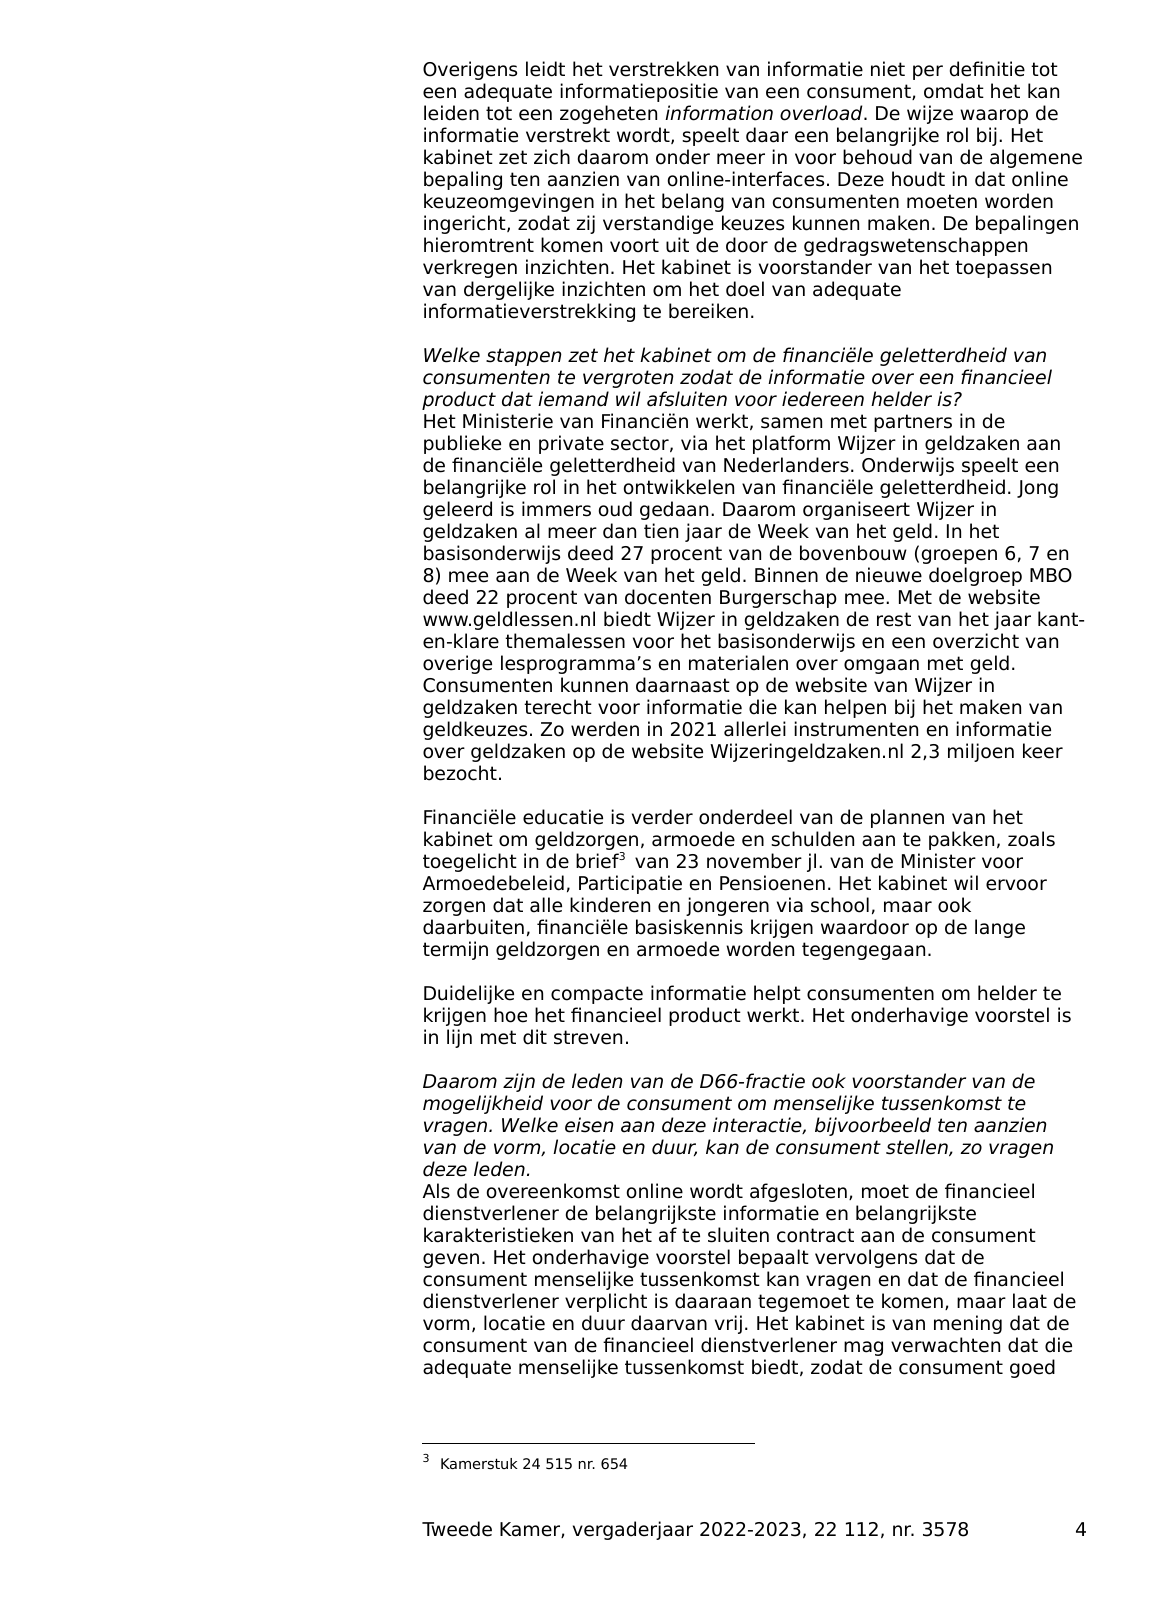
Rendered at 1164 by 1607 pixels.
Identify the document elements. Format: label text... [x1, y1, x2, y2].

text Financiële educatie is verder onderdeel van de plannen van het kabinet om geldzorgen, armoede en schulden aan te pakken, zoals toegelicht in de brief van 23 november jl. van de Minister voor Armoedebeleid, Participatie en Pensioenen. Het kabinet wil ervoor zorgen dat alle kinderen en jongeren via school, maar ook daarbuiten, financiële basiskennis krijgen waardoor op de lange termijn geldzorgen en armoede worden tegengegaan. [422, 807, 1087, 961]
text Het Ministerie van Financiën werkt, samen met partners in de publieke en private sector, via het platform Wijzer in geldzaken aan de financiële geletterdheid van Nederlanders. Onderwijs speelt een belangrijke rol in het ontwikkelen van financiële geletterdheid. Jong geleerd is immers oud gedaan. Daarom organiseert Wijzer in geldzaken al meer dan tien jaar de Week van het geld. In het basisonderwijs deed 27 procent van de bovenbouw (groepen 6, 7 en 8) mee aan de Week van het geld. Binnen de nieuwe doelgroep MBO deed 22 procent van docenten Burgerschap mee. Met de website www.geldlessen.nl biedt Wijzer in geldzaken de rest van het jaar kant-en-klare themalessen voor het basisonderwijs en een overzicht van overige lesprogramma’s en materialen over omgaan met geld. Consumenten kunnen daarnaast op de website van Wijzer in geldzaken terecht voor informatie die kan helpen bij het maken van geldkeuzes. Zo werden in 2021 allerlei instrumenten en informatie over geldzaken op de website Wijzeringeldzaken.nl 2,3 miljoen keer bezocht. [422, 411, 1087, 784]
text Overigens leidt het verstrekken van informatie niet per definitie tot een adequate informatiepositie van een consument, omdat het kan leiden tot een zogeheten information overload. De wijze waarop de informatie verstrekt wordt, speelt daar een belangrijke rol bij. Het kabinet zet zich daarom onder meer in voor behoud van de algemene bepaling ten aanzien van online-interfaces. Deze houdt in dat online keuzeomgevingen in het belang van consumenten moeten worden ingericht, zodat zij verstandige keuzes kunnen maken. De bepalingen hieromtrent komen voort uit de door de gedragswetenschappen verkregen inzichten. Het kabinet is voorstander van het toepassen van dergelijke inzichten om het doel van adequate informatieverstrekking te bereiken. [422, 59, 1087, 323]
text Kamerstuk 24 515 nr. 654 [422, 1452, 1087, 1474]
text Duidelijke en compacte informatie helpt consumenten om helder te krijgen hoe het financieel product werkt. Het onderhavige voorstel is in lijn met dit streven. [422, 983, 1087, 1049]
text Als de overeenkomst online wordt afgesloten, moet de financieel dienstverlener de belangrijkste informatie en belangrijkste karakteristieken van het af te sluiten contract aan de consument geven. Het onderhavige voorstel bepaalt vervolgens dat de consument menselijke tussenkomst kan vragen en dat de financieel dienstverlener verplicht is daaraan tegemoet te komen, maar laat de vorm, locatie en duur daarvan vrij. Het kabinet is van mening dat de consument van de financieel dienstverlener mag verwachten dat die adequate menselijke tussenkomst biedt, zodat de consument goed [422, 1181, 1087, 1379]
text Welke stappen zet het kabinet om de financiële geletterdheid van consumenten te vergroten zodat de informatie over een financieel product dat iemand wil afsluiten voor iedereen helder is? [422, 345, 1087, 411]
text Daarom zijn de leden van de D66-fractie ook voorstander van de mogelijkheid voor de consument om menselijke tussenkomst te vragen. Welke eisen aan deze interactie, bijvoorbeeld ten aanzien van de vorm, locatie en duur, kan de consument stellen, zo vragen deze leden. [422, 1071, 1087, 1181]
